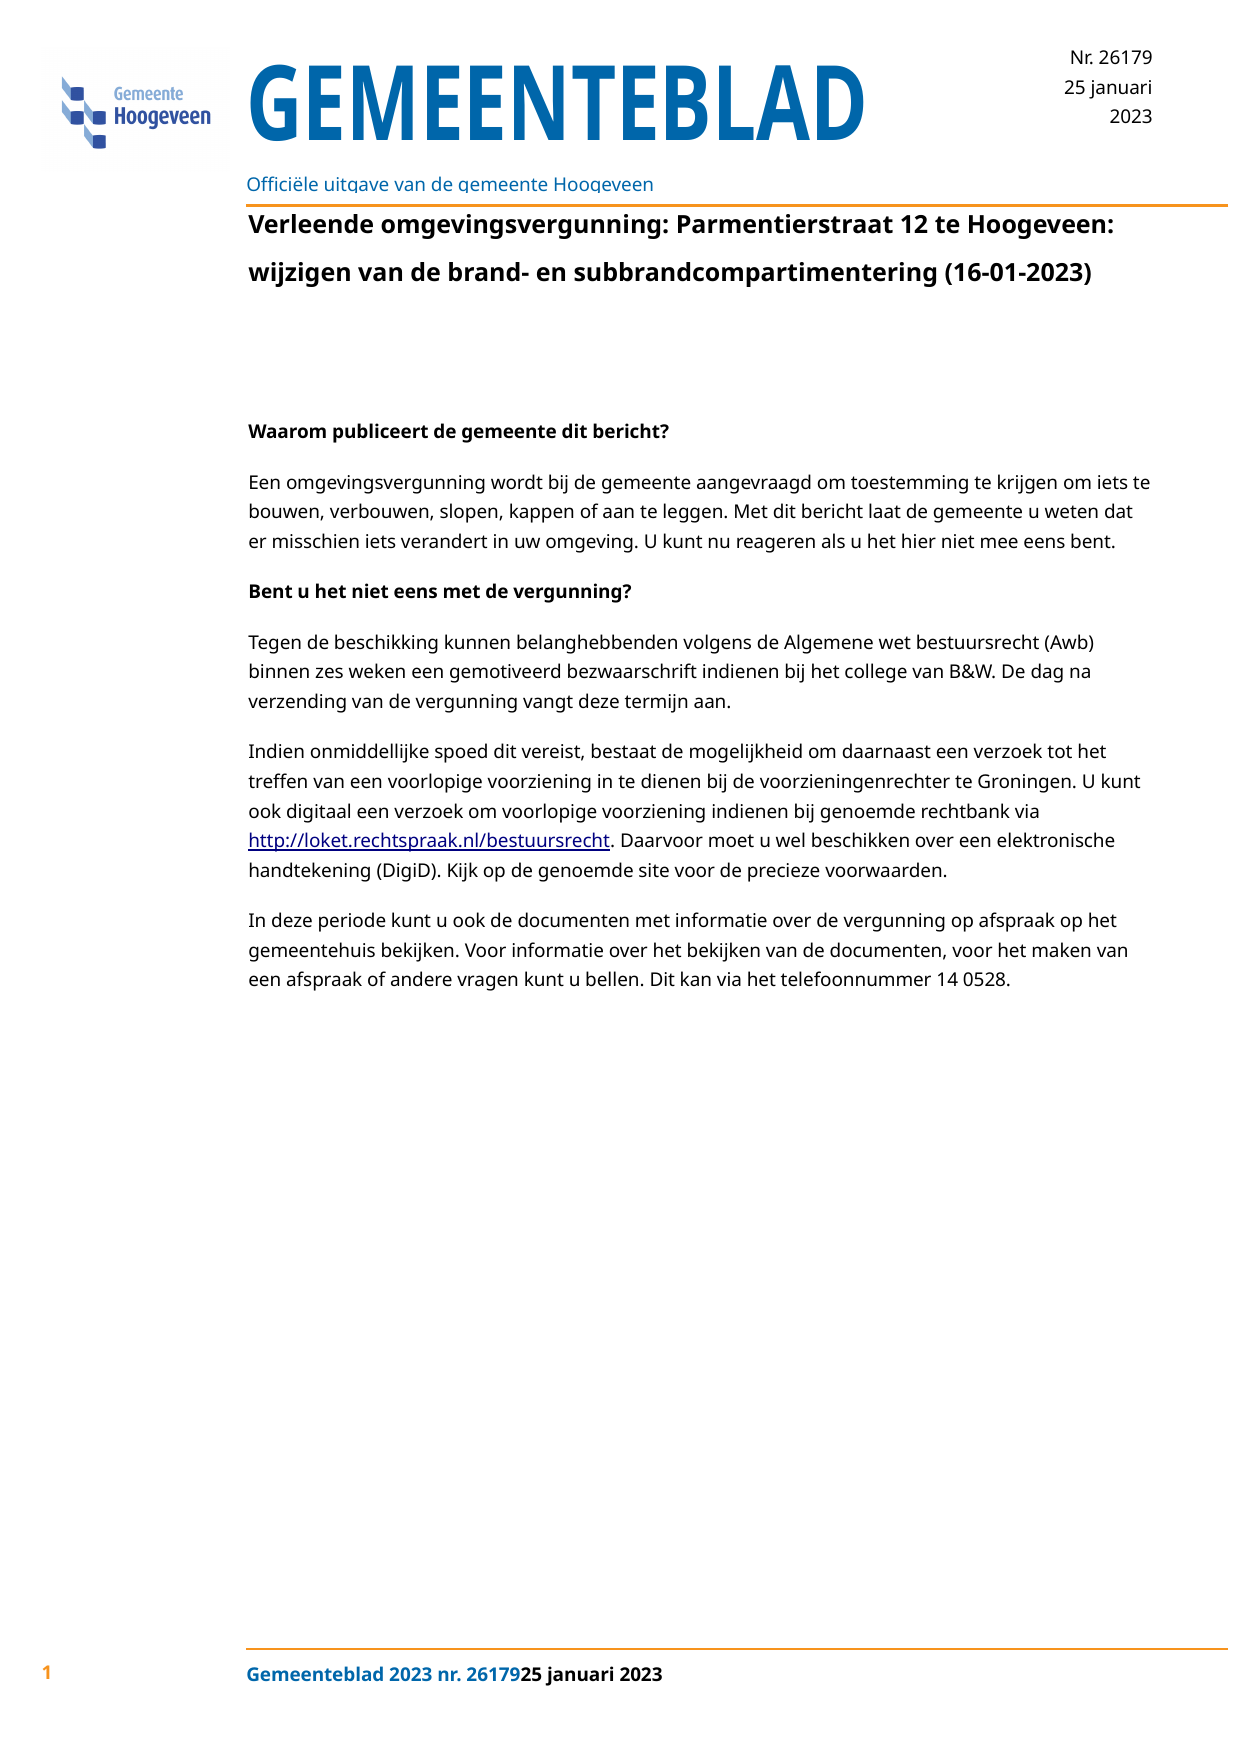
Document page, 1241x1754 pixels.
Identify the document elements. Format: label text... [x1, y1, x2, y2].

text Waarom publiceert de gemeente dit bericht? [248, 419, 1152, 444]
text Tegen de beschikking kunnen belanghebbenden volgens de Algemene wet bestuursrecht (Awb) binnen zes weken een gemotiveerd bezwaarschrift indienen bij het college van B&W. De dag na verzending van de vergunning vangt deze termijn aan. [248, 629, 1152, 714]
text Een omgevingsvergunning wordt bij de gemeente aangevraagd om toestemming te krijgen om iets te bouwen, verbouwen, slopen, kappen of aan te leggen. Met dit bericht laat de gemeente u weten dat er misschien iets verandert in uw omgeving. U kunt nu reageren als u het hier niet mee eens bent. [248, 469, 1152, 554]
text Bent u het niet eens met de vergunning? [248, 579, 1152, 604]
text Indien onmiddellijke spoed dit vereist, bestaat de mogelijkheid om daarnaast een verzoek tot het treffen van een voorlopige voorziening in te dienen bij de voorzieningenrechter te Groningen. U kunt ook digitaal een verzoek om voorlopige voorziening indienen bij genoemde rechtbank via http://loket.rechtspraak.nl/bestuursrecht. Daarvoor moet u wel beschikken over een elektronische handtekening (DigiD). Kijk op de genoemde site voor de precieze voorwaarden. [248, 739, 1152, 883]
text In deze periode kunt u ook de documenten met informatie over de vergunning op afspraak op het gemeentehuis bekijken. Voor informatie over het bekijken van de documenten, voor het maken van een afspraak of andere vragen kunt u bellen. Dit kan via het telefoonnummer 14 0528. [248, 907, 1152, 992]
picture [41, 47, 231, 172]
text Verleende omgevingsvergunning: Parmentierstraat 12 te Hoogeveen: wijzigen van de brand- en subbrandcompartimentering (16-01-2023) [248, 207, 1152, 288]
